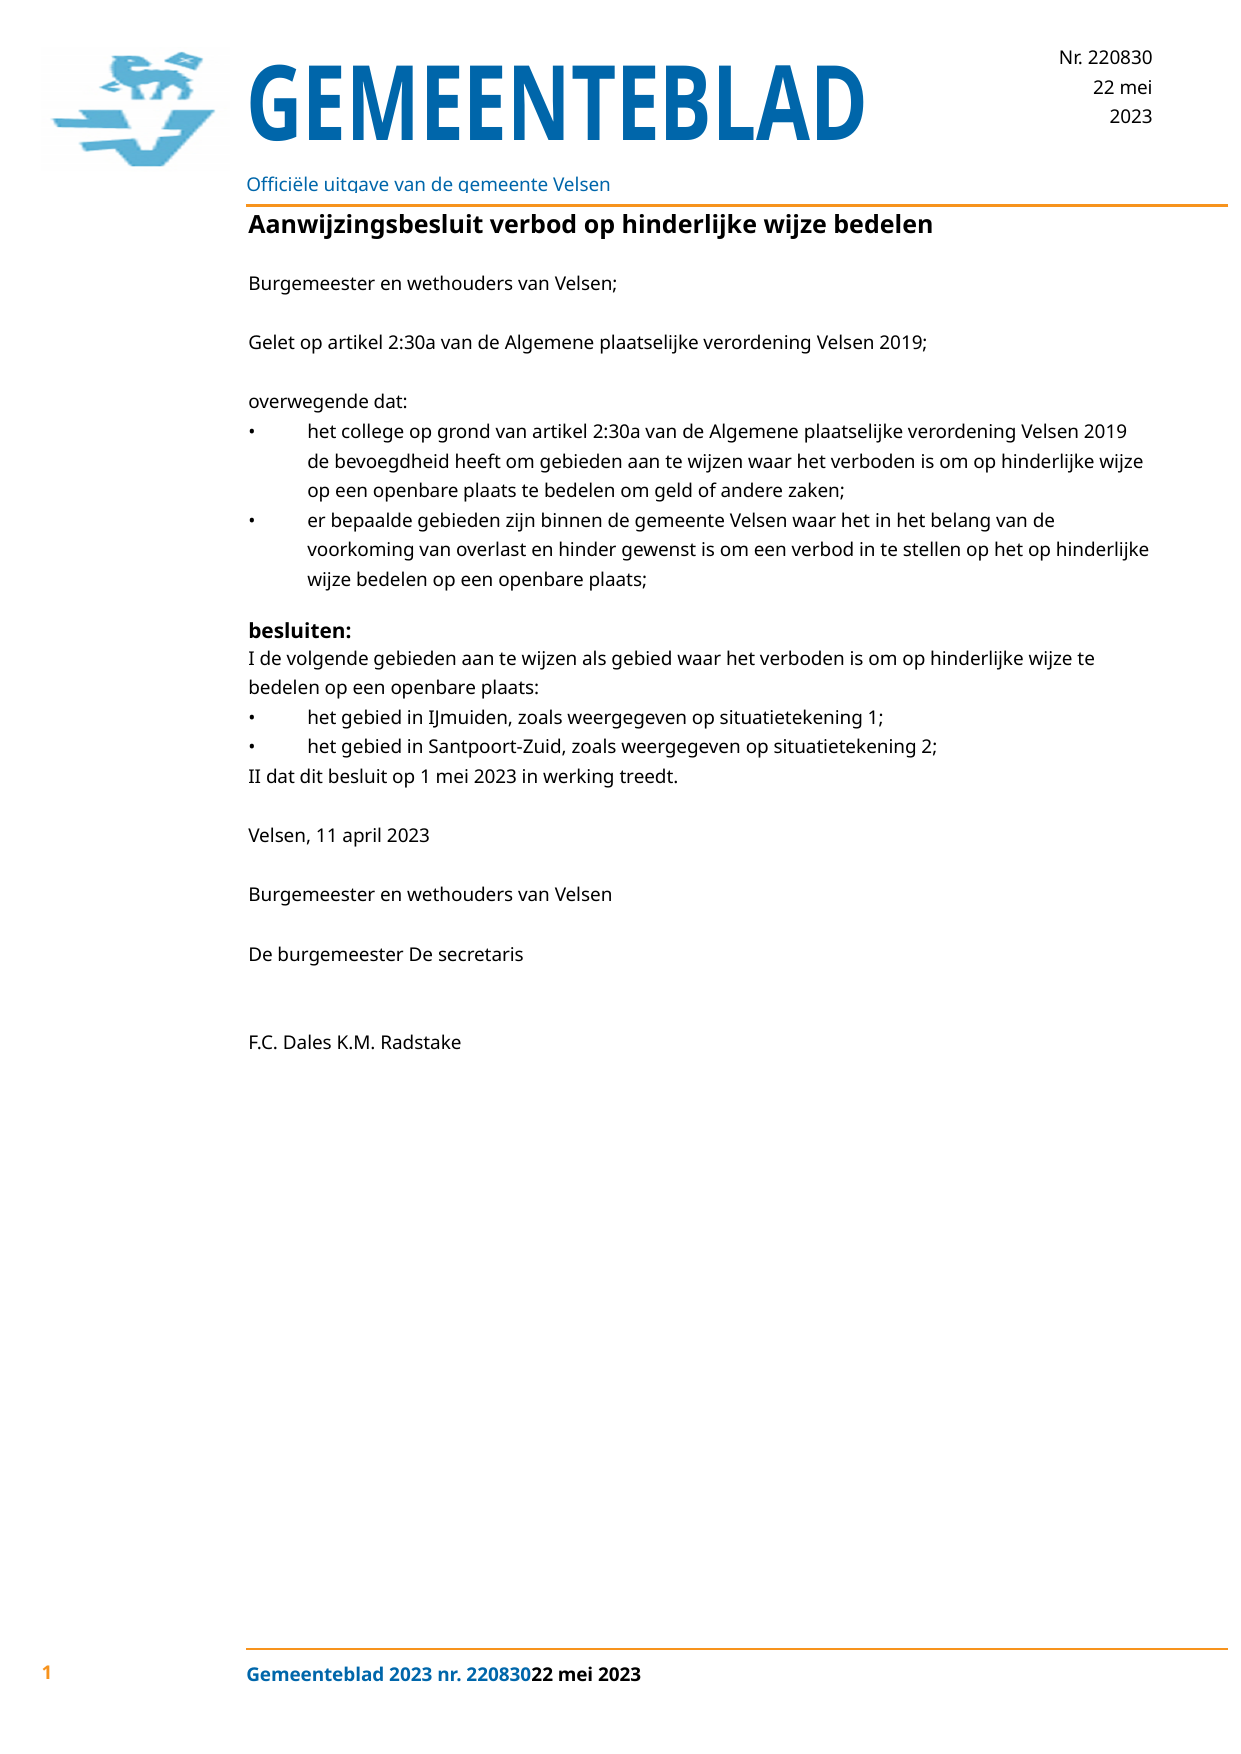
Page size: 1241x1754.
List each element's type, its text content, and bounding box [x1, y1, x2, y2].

list het gebied in IJmuiden, zoals weergegeven op situatietekening 1; [248, 704, 1152, 730]
picture [41, 47, 231, 172]
text Velsen, 11 april 2023 [248, 822, 1152, 848]
text Burgemeester en wethouders van Velsen [248, 882, 1152, 907]
list het gebied in Santpoort-Zuid, zoals weergegeven op situatietekening 2; [248, 734, 1152, 759]
text I de volgende gebieden aan te wijzen als gebied waar het verboden is om op hinderlijke wijze te bedelen op een openbare plaats: [248, 645, 1152, 700]
text Gelet op artikel 2:30a van de Algemene plaatselijke verordening Velsen 2019; [248, 329, 1152, 355]
list er bepaalde gebieden zijn binnen de gemeente Velsen waar het in het belang van de voorkoming van overlast en hinder gewenst is om een verbod in te stellen op het op hinderlijke wijze bedelen op een openbare plaats; [248, 507, 1152, 592]
text De burgemeester De secretaris [248, 941, 1152, 967]
text overwegende dat: [248, 389, 1152, 414]
text II dat dit besluit op 1 mei 2023 in werking treedt. [248, 763, 1152, 789]
text F.C. Dales K.M. Radstake [248, 1029, 1152, 1055]
text besluiten: [248, 617, 1152, 645]
text Aanwijzingsbesluit verbod op hinderlijke wijze bedelen [248, 207, 1152, 241]
text Burgemeester en wethouders van Velsen; [248, 270, 1152, 296]
list het college op grond van artikel 2:30a van de Algemene plaatselijke verordening Velsen 2019 de bevoegdheid heeft om gebieden aan te wijzen waar het verboden is om op hinderlijke wijze op een openbare plaats te bedelen om geld of andere zaken; [248, 418, 1152, 503]
